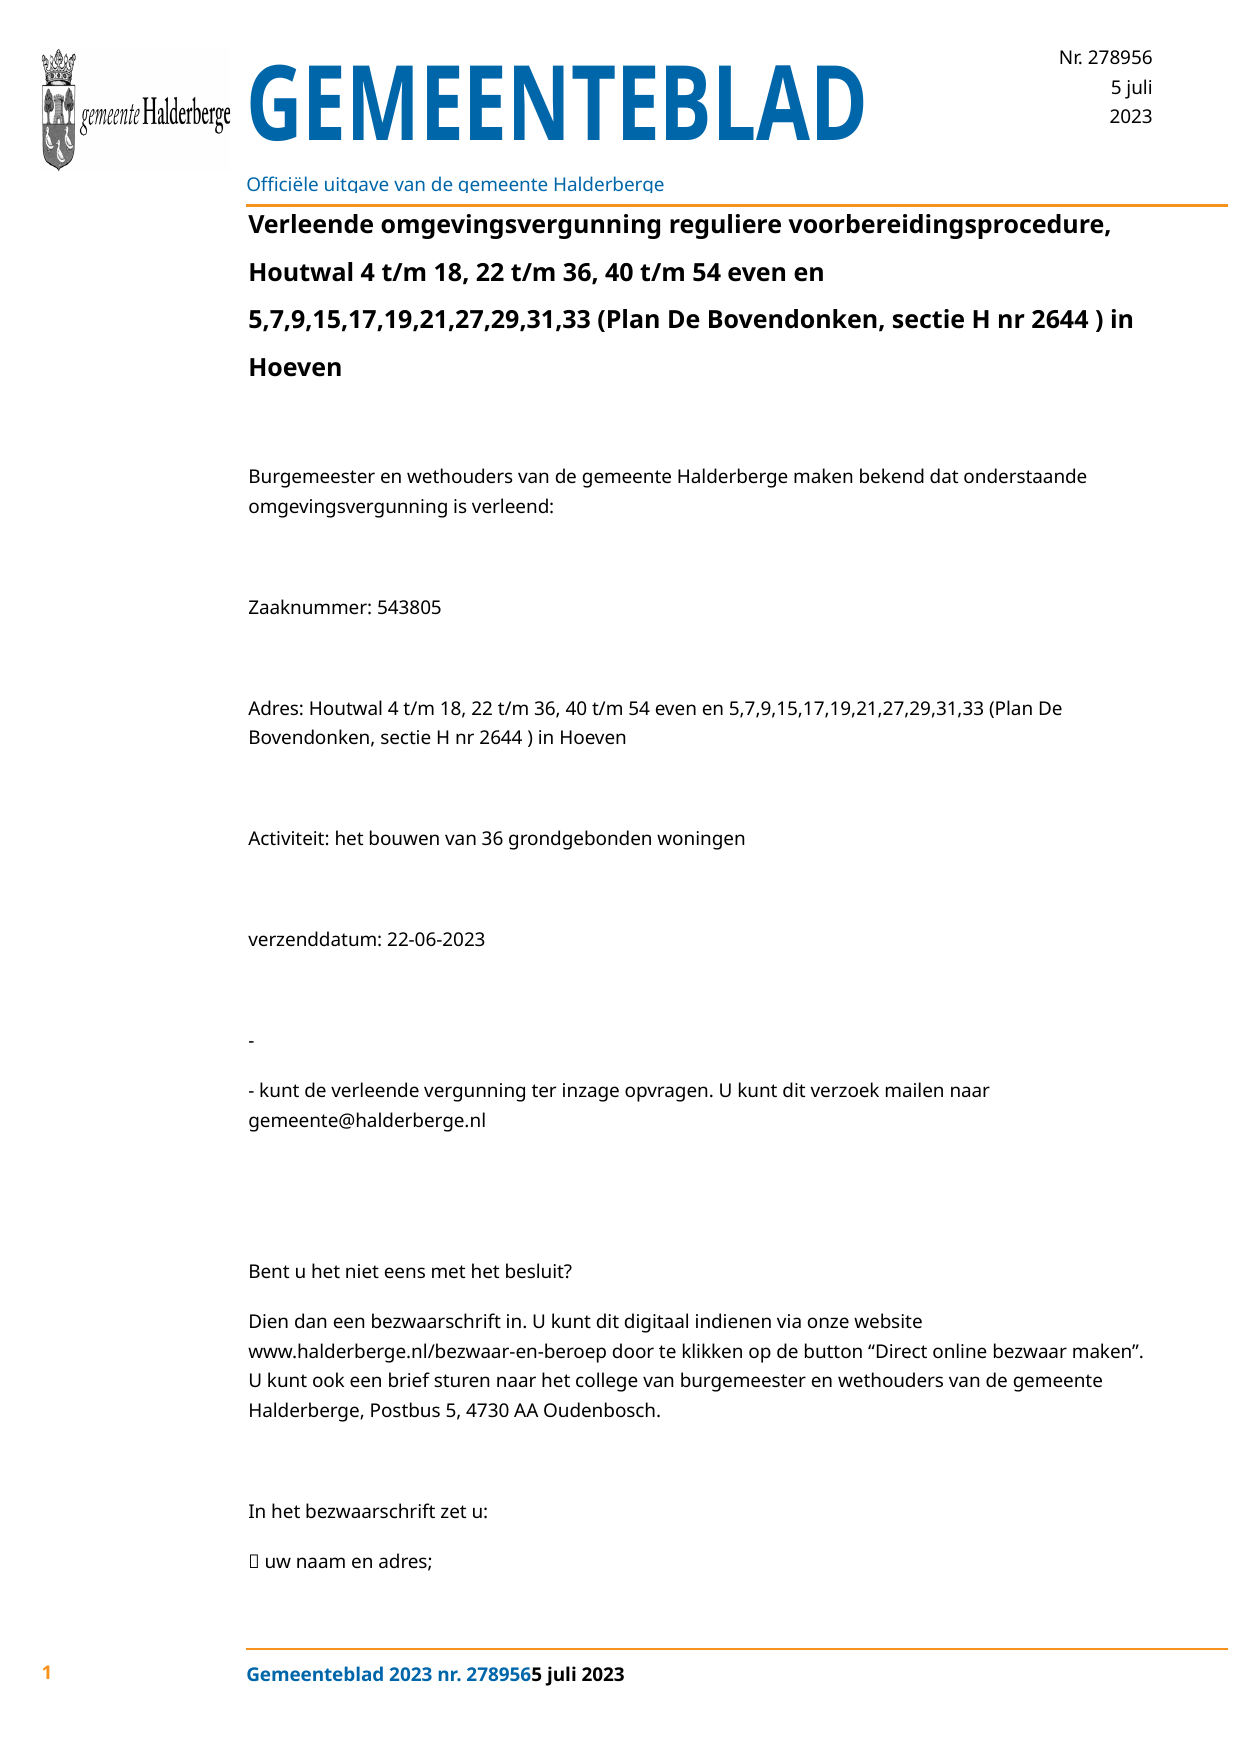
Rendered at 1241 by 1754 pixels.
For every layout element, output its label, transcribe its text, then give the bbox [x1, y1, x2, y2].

text Verleende omgevingsvergunning reguliere voorbereidingsprocedure, Houtwal 4 t/m 18, 22 t/m 36, 40 t/m 54 even en 5,7,9,15,17,19,21,27,29,31,33 (Plan De Bovendonken, sectie H nr 2644 ) in Hoeven [248, 207, 1152, 384]
text Activiteit: het bouwen van 36 grondgebonden woningen [248, 825, 1152, 851]
text Bent u het niet eens met het besluit? [248, 1258, 1152, 1284]
text - kunt de verleende vergunning ter inzage opvragen. U kunt dit verzoek mailen naar gemeente@halderberge.nl [248, 1077, 1152, 1133]
text Burgemeester en wethouders van de gemeente Halderberge maken bekend dat onderstaande omgevingsvergunning is verleend: [248, 463, 1152, 519]
text Dien dan een bezwaarschrift in. U kunt dit digitaal indienen via onze website www.halderberge.nl/bezwaar-en-beroep door te klikken op de button “Direct online bezwaar maken”. U kunt ook een brief sturen naar het college van burgemeester en wethouders van de gemeente Halderberge, Postbus 5, 4730 AA Oudenbosch. [248, 1308, 1152, 1423]
text Zaaknummer: 543805 [248, 594, 1152, 620]
text In het bezwaarschrift zet u: [248, 1498, 1152, 1524]
text Adres: Houtwal 4 t/m 18, 22 t/m 36, 40 t/m 54 even en 5,7,9,15,17,19,21,27,29,31,33 (Plan De Bovendonken, sectie H nr 2644 ) in Hoeven [248, 695, 1152, 750]
picture [41, 47, 231, 172]
text verzenddatum: 22-06-2023 [248, 926, 1152, 952]
text  uw naam en adres; [248, 1548, 1152, 1574]
text - [248, 1027, 1152, 1053]
